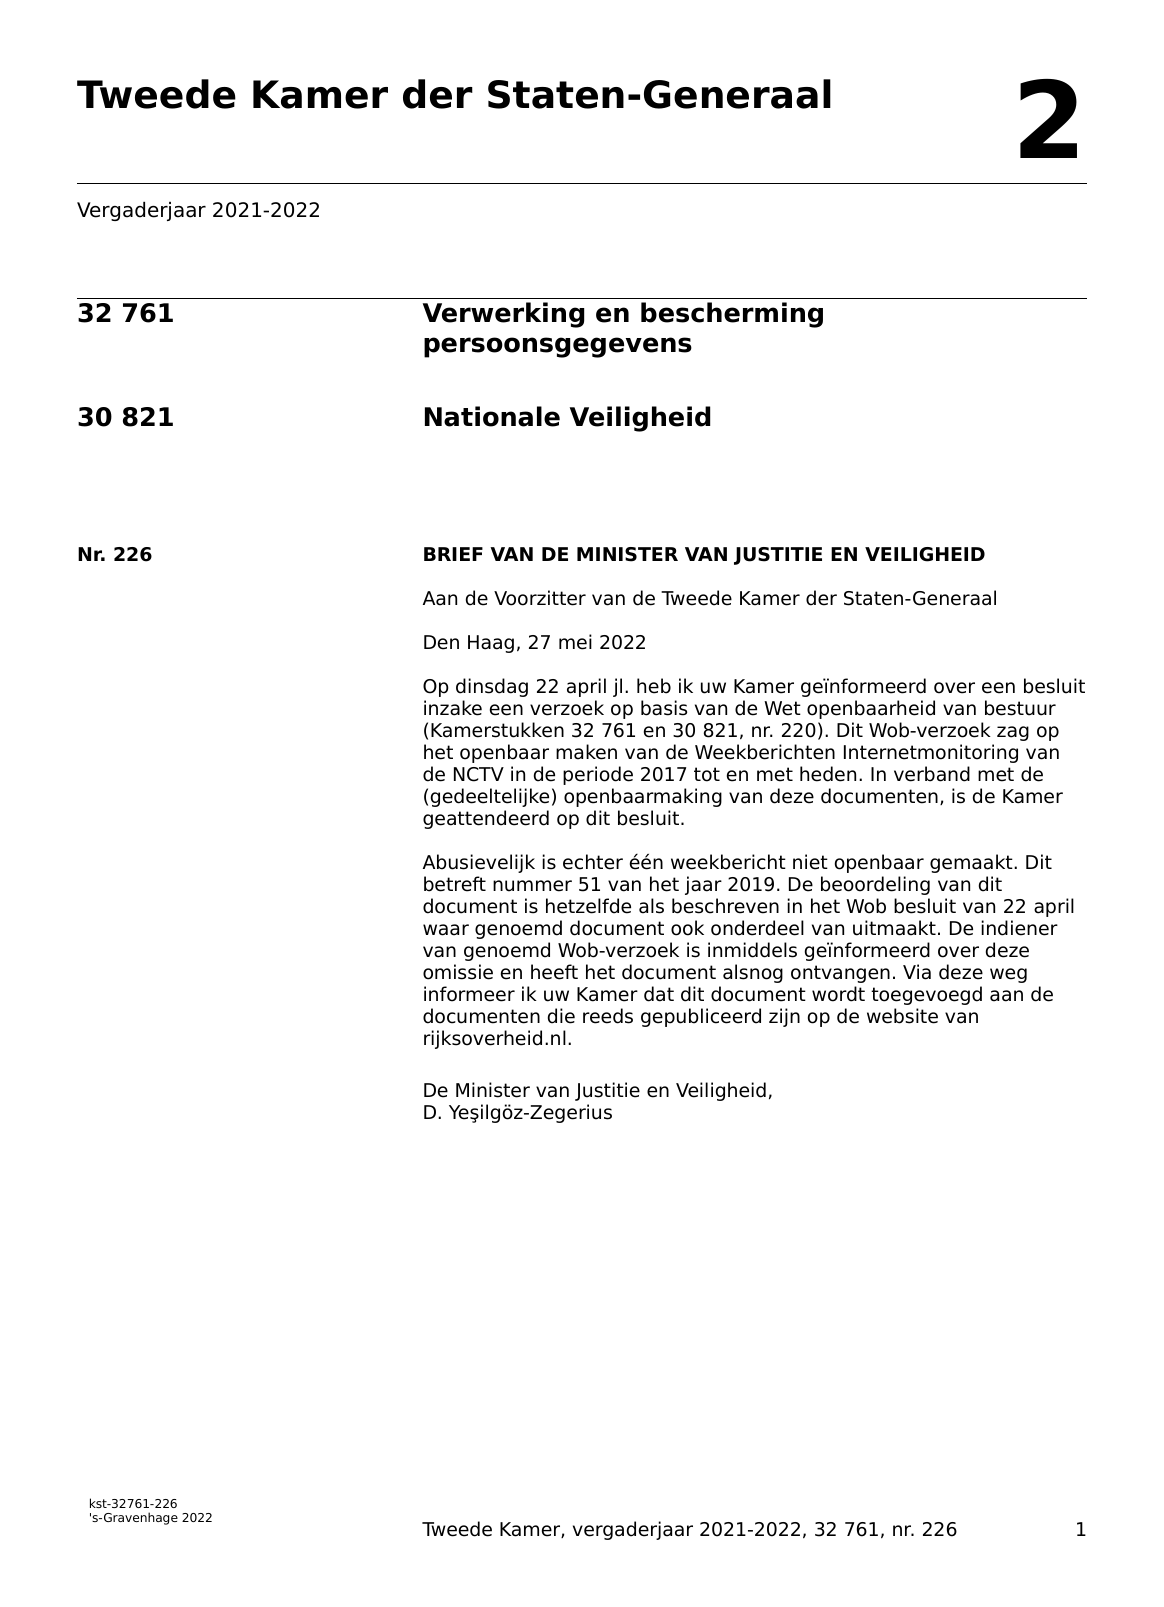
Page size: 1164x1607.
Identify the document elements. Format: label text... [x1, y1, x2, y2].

text Op dinsdag 22 april jl. heb ik uw Kamer geïnformeerd over een besluit inzake een verzoek op basis van de Wet openbaarheid van bestuur (Kamerstukken 32 761 en 30 821, nr. 220). Dit Wob-verzoek zag op het openbaar maken van de Weekberichten Internetmonitoring van de NCTV in de periode 2017 tot en met heden. In verband met de (gedeeltelijke) openbaarmaking van deze documenten, is de Kamer geattendeerd op dit besluit. [422, 676, 1087, 830]
subtitle 30 821 Nationale Veiligheid [77, 403, 1087, 432]
subtitle Nr. 226 BRIEF VAN DE MINISTER VAN JUSTITIE EN VEILIGHEID [77, 543, 1087, 565]
text kst-32761-226 [88, 1497, 323, 1511]
text Abusievelijk is echter één weekbericht niet openbaar gemaakt. Dit betreft nummer 51 van het jaar 2019. De beoordeling van dit document is hetzelfde als beschreven in het Wob besluit van 22 april waar genoemd document ook onderdeel van uitmaakt. De indiener van genoemd Wob-verzoek is inmiddels geïnformeerd over deze omissie en heeft het document alsnog ontvangen. Via deze weg informeer ik uw Kamer dat dit document wordt toegevoegd aan de documenten die reeds gepubliceerd zijn op de website van rijksoverheid.nl. [422, 852, 1087, 1050]
table_header Tweede Kamer der Staten-Generaal [77, 59, 886, 183]
text 's-Gravenhage 2022 [88, 1511, 323, 1525]
table_cell Vergaderjaar 2021-2022 [77, 184, 1087, 298]
text Den Haag, 27 mei 2022 [422, 632, 1087, 654]
table_header 2 [886, 59, 1087, 183]
text Aan de Voorzitter van de Tweede Kamer der Staten-Generaal [422, 588, 1087, 609]
text De Minister van Justitie en Veiligheid, D. Yeşilgöz-Zegerius [422, 1080, 1087, 1124]
subtitle 32 761 Verwerking en bescherming persoonsgegevens [77, 299, 1087, 358]
